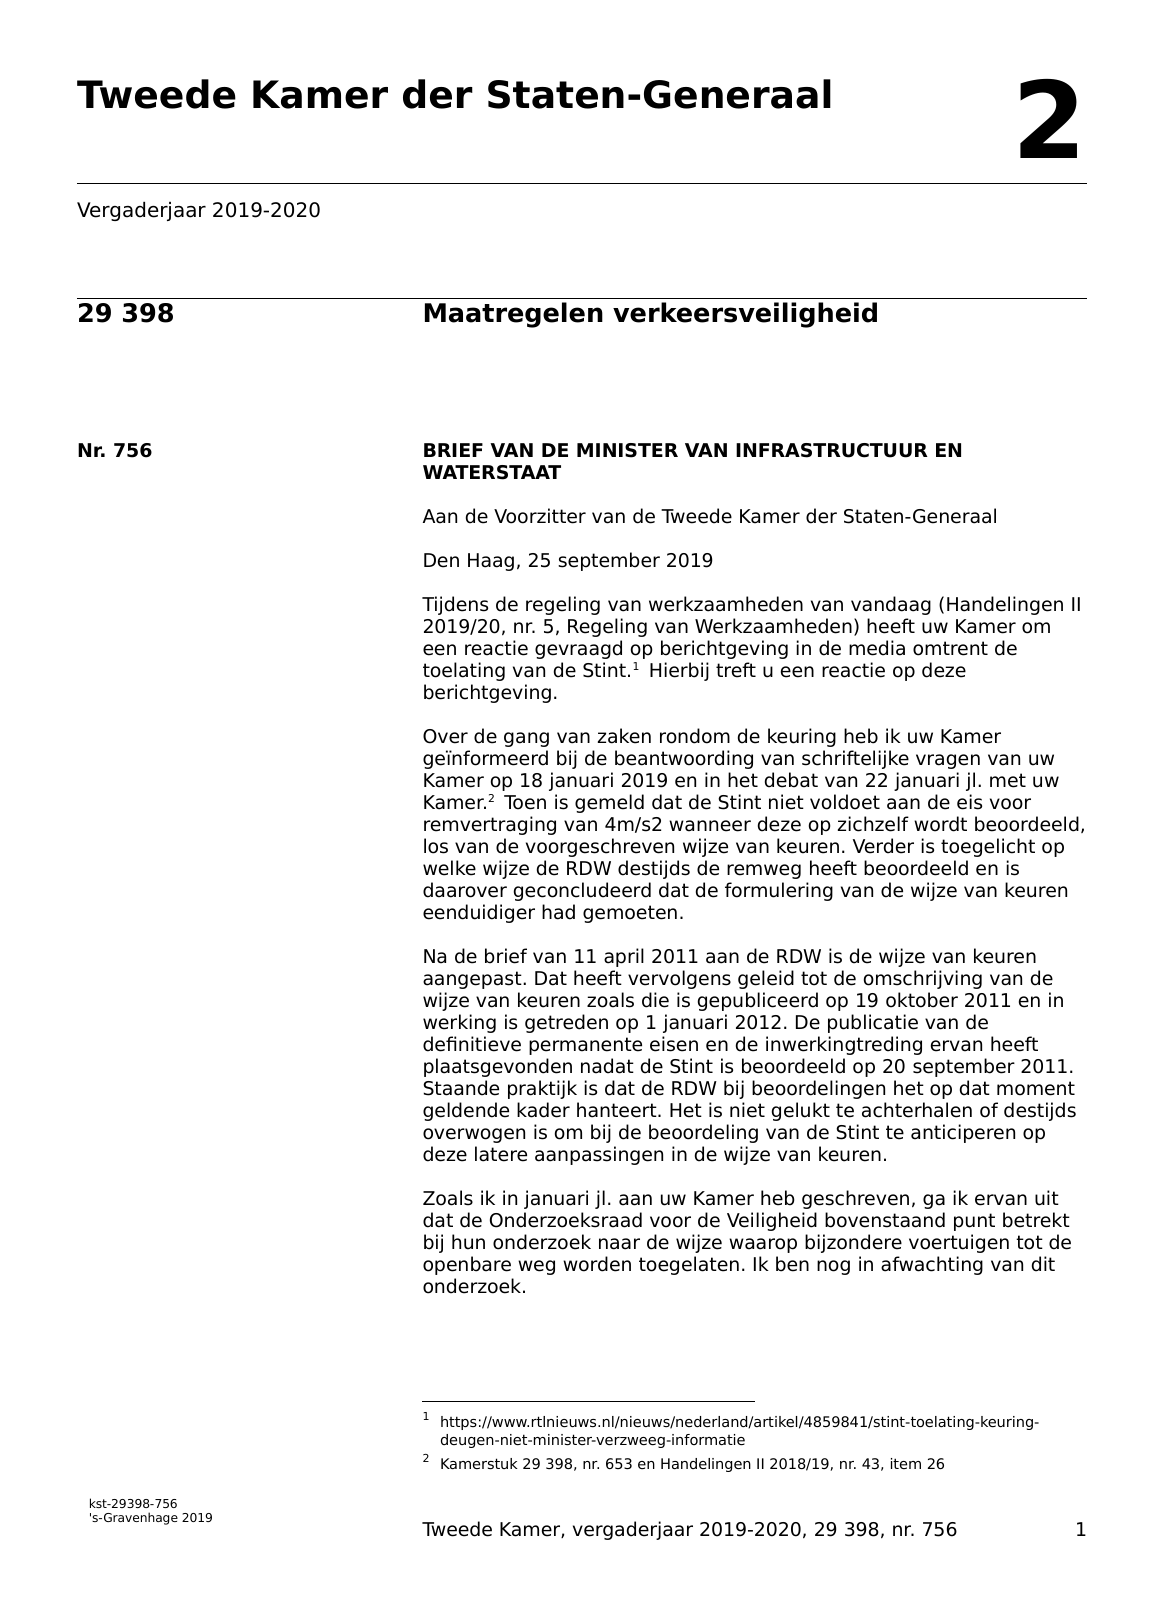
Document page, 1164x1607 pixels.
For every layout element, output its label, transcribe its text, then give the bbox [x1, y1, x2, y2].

text Na de brief van 11 april 2011 aan de RDW is de wijze van keuren aangepast. Dat heeft vervolgens geleid tot de omschrijving van de wijze van keuren zoals die is gepubliceerd op 19 oktober 2011 en in werking is getreden op 1 januari 2012. De publicatie van de definitieve permanente eisen en de inwerkingtreding ervan heeft plaatsgevonden nadat de Stint is beoordeeld op 20 september 2011. Staande praktijk is dat de RDW bij beoordelingen het op dat moment geldende kader hanteert. Het is niet gelukt te achterhalen of destijds overwogen is om bij de beoordeling van de Stint te anticiperen op deze latere aanpassingen in de wijze van keuren. [422, 946, 1087, 1166]
table_header Tweede Kamer der Staten-Generaal [77, 59, 886, 183]
table_cell Vergaderjaar 2019-2020 [77, 184, 1087, 298]
text 's-Gravenhage 2019 [88, 1511, 323, 1525]
text Aan de Voorzitter van de Tweede Kamer der Staten-Generaal [422, 506, 1087, 528]
text Zoals ik in januari jl. aan uw Kamer heb geschreven, ga ik ervan uit dat de Onderzoeksraad voor de Veiligheid bovenstaand punt betrekt bij hun onderzoek naar de wijze waarop bijzondere voertuigen tot de openbare weg worden toegelaten. Ik ben nog in afwachting van dit onderzoek. [422, 1188, 1087, 1298]
text Tijdens de regeling van werkzaamheden van vandaag (Handelingen II 2019/20, nr. 5, Regeling van Werkzaamheden) heeft uw Kamer om een reactie gevraagd op berichtgeving in de media omtrent de toelating van de Stint. Hierbij treft u een reactie op deze berichtgeving. [422, 594, 1087, 704]
text https://www.rtlnieuws.nl/nieuws/nederland/artikel/4859841/stint-toelating-keuring-deugen-niet-minister-verzweeg-informatie [422, 1410, 1087, 1449]
table_header 2 [886, 59, 1087, 183]
subtitle Nr. 756 BRIEF VAN DE MINISTER VAN INFRASTRUCTUUR EN WATERSTAAT [77, 440, 1087, 484]
subtitle 29 398 Maatregelen verkeersveiligheid [77, 299, 1087, 329]
text kst-29398-756 [88, 1497, 323, 1511]
text Den Haag, 25 september 2019 [422, 550, 1087, 572]
text Over de gang van zaken rondom de keuring heb ik uw Kamer geïnformeerd bij de beantwoording van schriftelijke vragen van uw Kamer op 18 januari 2019 en in het debat van 22 januari jl. met uw Kamer. Toen is gemeld dat de Stint niet voldoet aan de eis voor remvertraging van 4m/s2 wanneer deze op zichzelf wordt beoordeeld, los van de voorgeschreven wijze van keuren. Verder is toegelicht op welke wijze de RDW destijds de remweg heeft beoordeeld en is daarover geconcludeerd dat de formulering van de wijze van keuren eenduidiger had gemoeten. [422, 726, 1087, 924]
text Kamerstuk 29 398, nr. 653 en Handelingen II 2018/19, nr. 43, item 26 [422, 1452, 1087, 1474]
